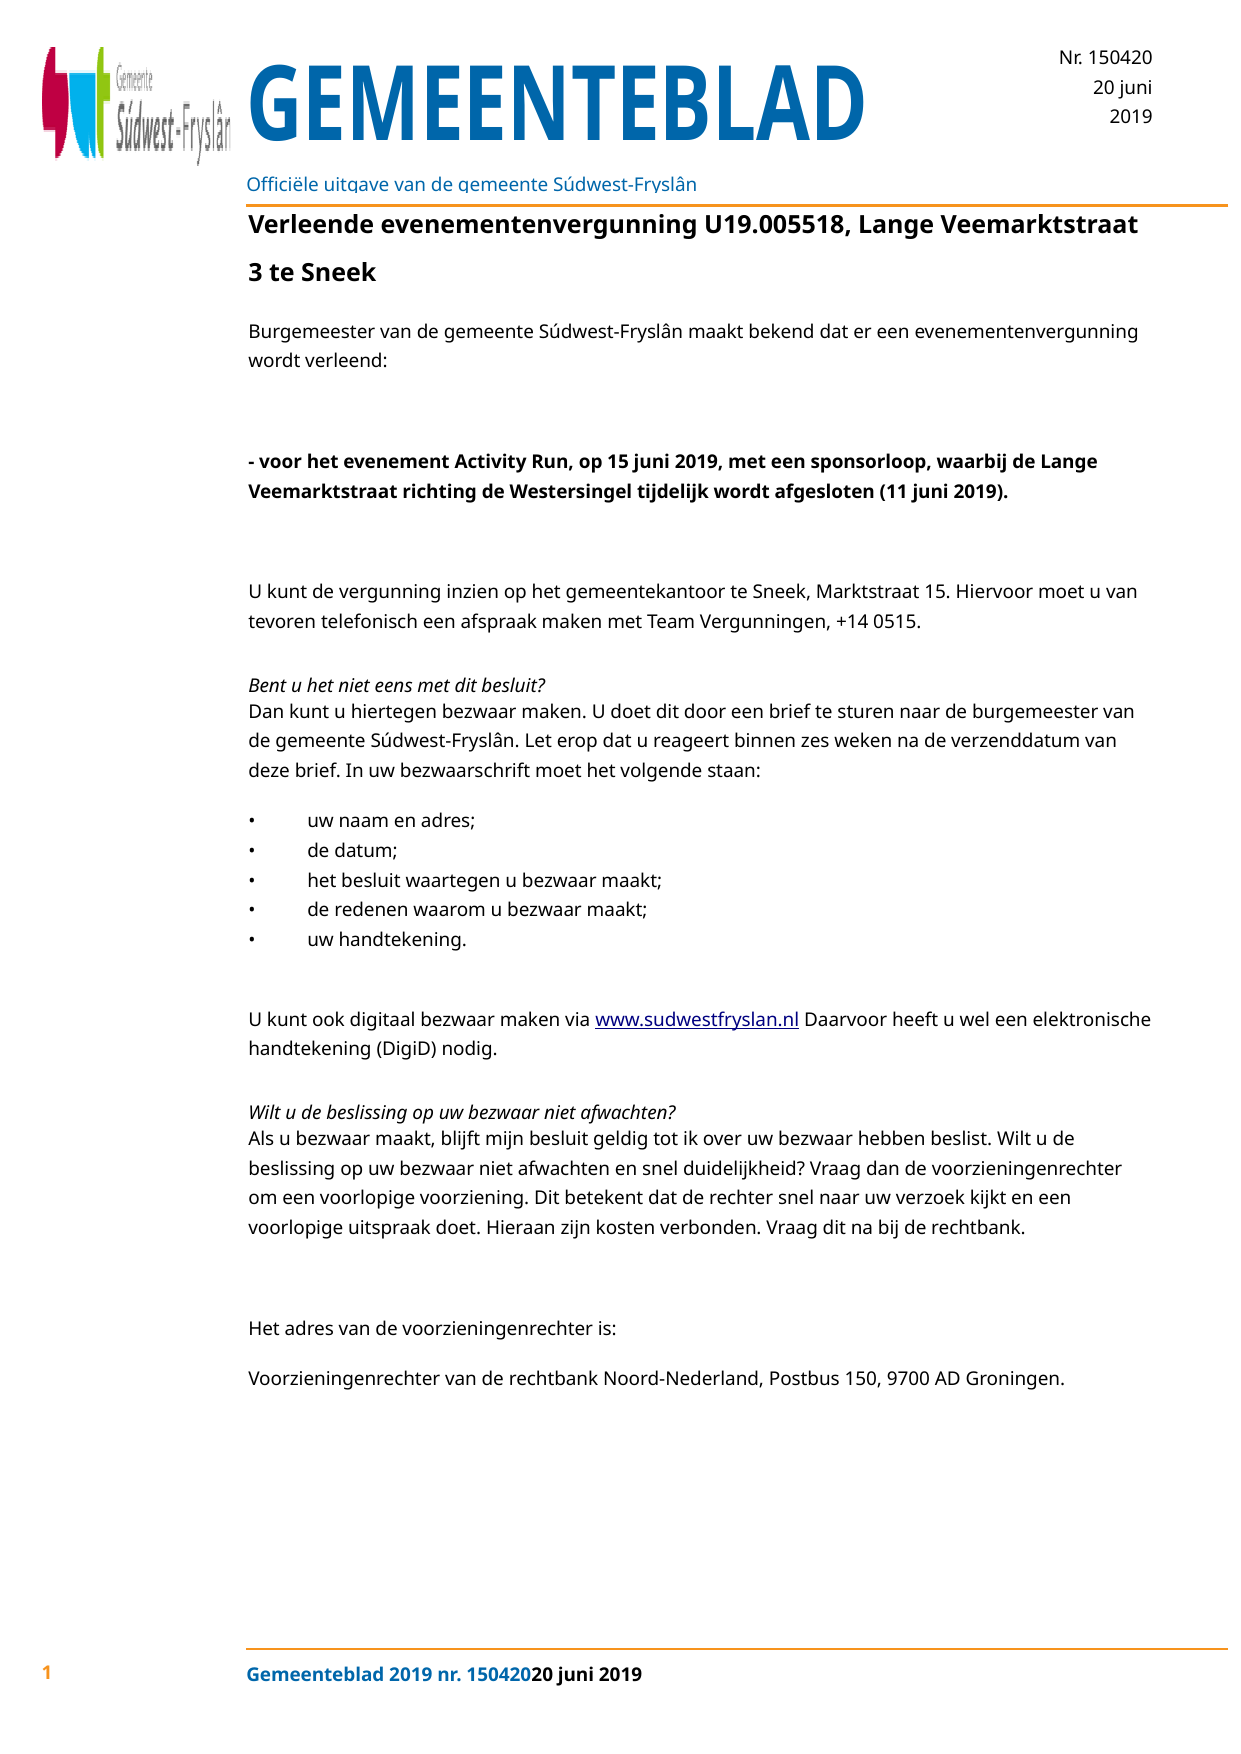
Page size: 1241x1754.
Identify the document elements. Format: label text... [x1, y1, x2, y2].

list de redenen waarom u bezwaar maakt; [248, 896, 1152, 922]
text Bent u het niet eens met dit besluit? [248, 672, 1152, 698]
text Verleende evenementenvergunning U19.005518, Lange Veemarktstraat 3 te Sneek [248, 207, 1152, 288]
text Voorzieningenrechter van de rechtbank Noord-Nederland, Postbus 150, 9700 AD Groningen. [248, 1365, 1152, 1391]
text - voor het evenement Activity Run, op 15 juni 2019, met een sponsorloop, waarbij de Lange Veemarktstraat richting de Westersingel tijdelijk wordt afgesloten (11 juni 2019). [248, 448, 1152, 504]
text Wilt u de beslissing op uw bezwaar niet afwachten? [248, 1099, 1152, 1125]
picture [41, 47, 231, 172]
text Dan kunt u hiertegen bezwaar maken. U doet dit door een brief te sturen naar de burgemeester van de gemeente Súdwest-Fryslân. Let erop dat u reageert binnen zes weken na de verzenddatum van deze brief. In uw bezwaarschrift moet het volgende staan: [248, 698, 1152, 783]
list de datum; [248, 837, 1152, 863]
list het besluit waartegen u bezwaar maakt; [248, 867, 1152, 892]
text Het adres van de voorzieningenrechter is: [248, 1315, 1152, 1341]
text Als u bezwaar maakt, blijft mijn besluit geldig tot ik over uw bezwaar hebben beslist. Wilt u de beslissing op uw bezwaar niet afwachten en snel duidelijkheid? Vraag dan de voorzieningenrechter om een voorlopige voorziening. Dit betekent dat de rechter snel naar uw verzoek kijkt en een voorlopige uitspraak doet. Hieraan zijn kosten verbonden. Vraag dit na bij de rechtbank. [248, 1125, 1152, 1240]
text Burgemeester van de gemeente Súdwest-Fryslân maakt bekend dat er een evenementenvergunning wordt verleend: [248, 318, 1152, 373]
list uw handtekening. [248, 926, 1152, 952]
text U kunt ook digitaal bezwaar maken via www.sudwestfryslan.nl Daarvoor heeft u wel een elektronische handtekening (DigiD) nodig. [248, 1006, 1152, 1061]
list uw naam en adres; [248, 808, 1152, 833]
text U kunt de vergunning inzien op het gemeentekantoor te Sneek, Marktstraat 15. Hiervoor moet u van tevoren telefonisch een afspraak maken met Team Vergunningen, +14 0515. [248, 579, 1152, 634]
